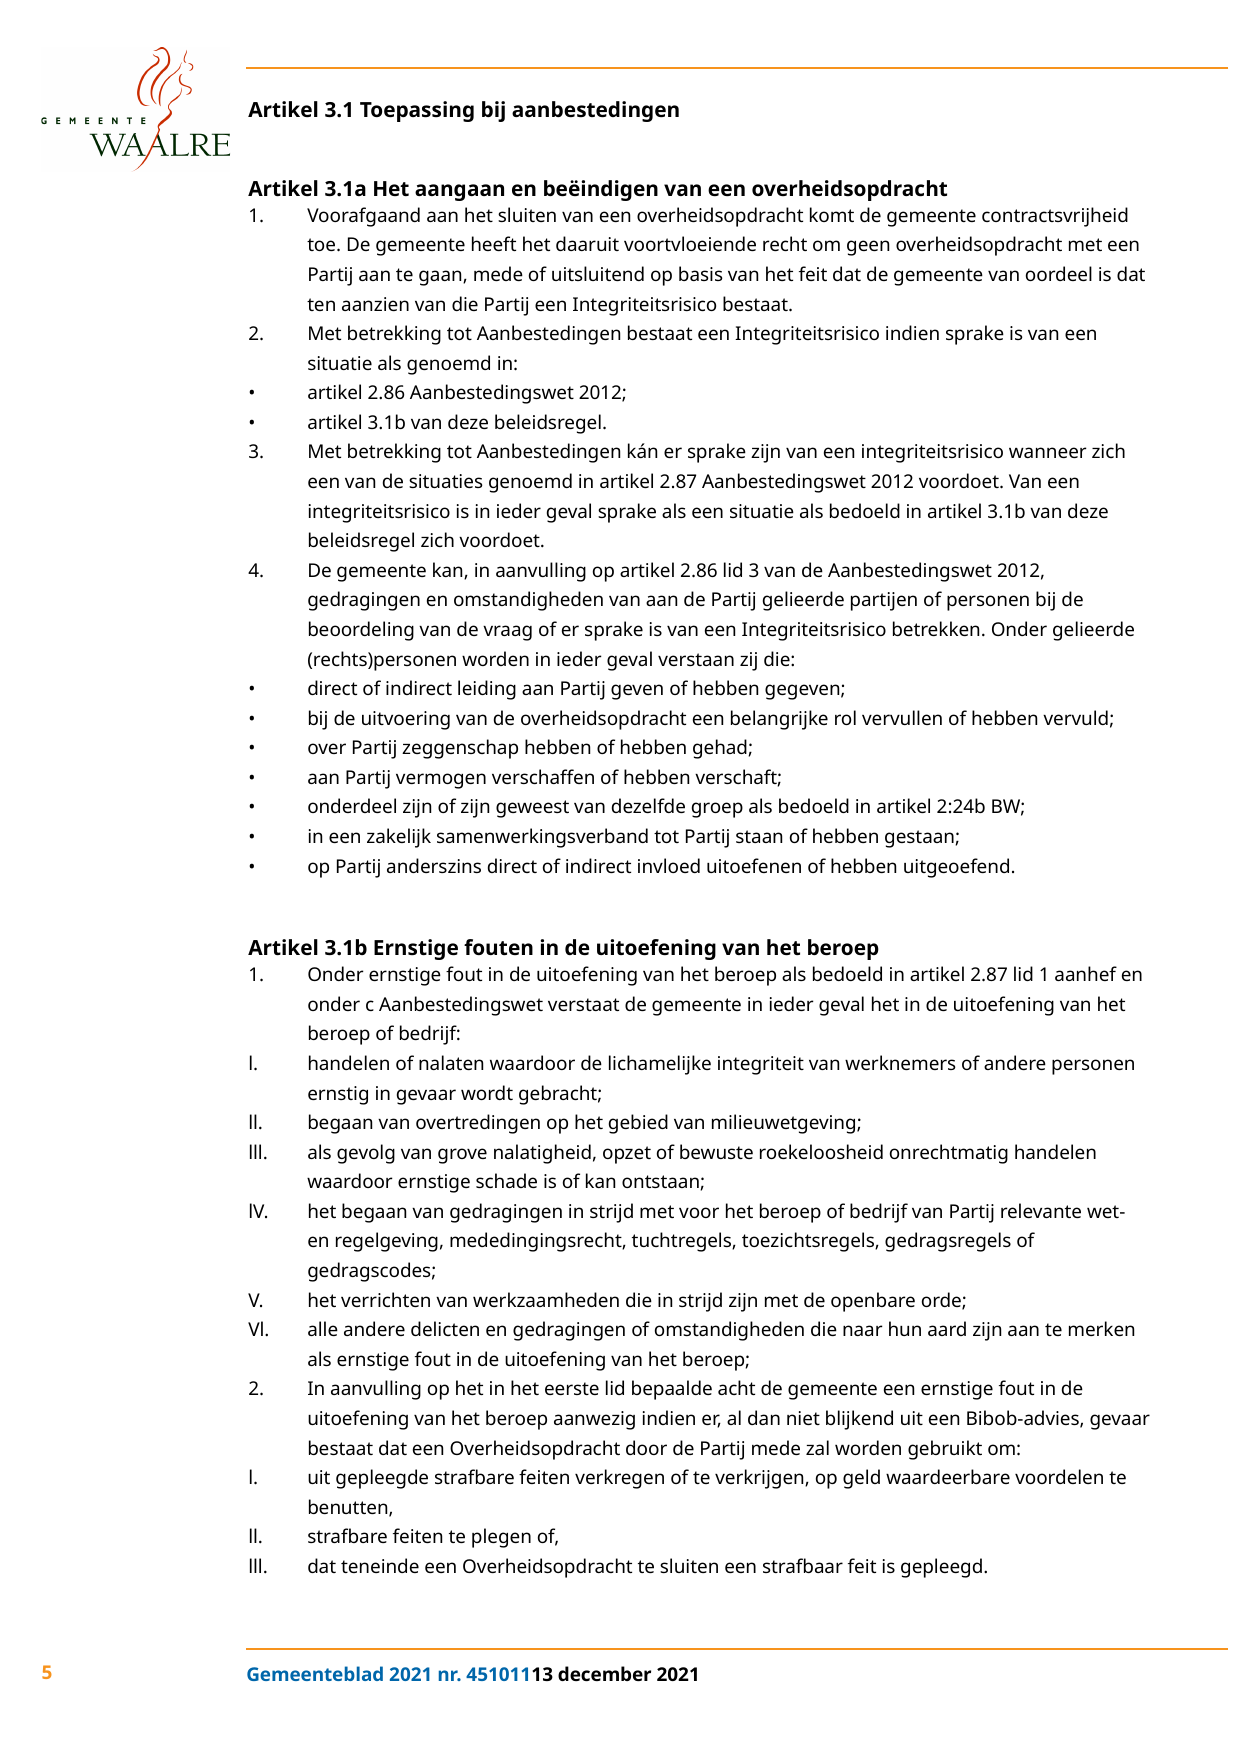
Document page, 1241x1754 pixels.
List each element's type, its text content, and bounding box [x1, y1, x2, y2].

list aan Partij vermogen verschaffen of hebben verschaft; [248, 764, 1152, 790]
list In aanvulling op het in het eerste lid bepaalde acht de gemeente een ernstige fout in de uitoefening van het beroep aanwezig indien er, al dan niet blijkend uit een Bibob-advies, gevaar bestaat dat een Overheidsopdracht door de Partij mede zal worden gebruikt om: [248, 1376, 1152, 1460]
list begaan van overtredingen op het gebied van milieuwetgeving; [248, 1109, 1152, 1135]
list in een zakelijk samenwerkingsverband tot Partij staan of hebben gestaan; [248, 823, 1152, 849]
list dat teneinde een Overheidsopdracht te sluiten een strafbaar feit is gepleegd. [248, 1553, 1152, 1579]
list Met betrekking tot Aanbestedingen bestaat een Integriteitsrisico indien sprake is van een situatie als genoemd in: [248, 320, 1152, 376]
list artikel 2.86 Aanbestedingswet 2012; [248, 379, 1152, 405]
list Met betrekking tot Aanbestedingen kán er sprake zijn van een integriteitsrisico wanneer zich een van de situaties genoemd in artikel 2.87 Aanbestedingswet 2012 voordoet. Van een integriteitsrisico is in ieder geval sprake als een situatie als bedoeld in artikel 3.1b van deze beleidsregel zich voordoet. [248, 439, 1152, 553]
text Artikel 3.1 Toepassing bij aanbestedingen [248, 95, 1152, 123]
list het begaan van gedragingen in strijd met voor het beroep of bedrijf van Partij relevante wet- en regelgeving, mededingingsrecht, tuchtregels, toezichtsregels, gedragsregels of gedragscodes; [248, 1198, 1152, 1283]
list alle andere delicten en gedragingen of omstandigheden die naar hun aard zijn aan te merken als ernstige fout in de uitoefening van het beroep; [248, 1316, 1152, 1372]
picture [41, 47, 231, 172]
text Artikel 3.1b Ernstige fouten in de uitoefening van het beroep [248, 933, 1152, 961]
list onderdeel zijn of zijn geweest van dezelfde groep als bedoeld in artikel 2:24b BW; [248, 794, 1152, 819]
list De gemeente kan, in aanvulling op artikel 2.86 lid 3 van de Aanbestedingswet 2012, gedragingen en omstandigheden van aan de Partij gelieerde partijen of personen bij de beoordeling van de vraag of er sprake is van een Integriteitsrisico betrekken. Onder gelieerde (rechts)personen worden in ieder geval verstaan zij die: [248, 557, 1152, 672]
list op Partij anderszins direct of indirect invloed uitoefenen of hebben uitgeoefend. [248, 853, 1152, 879]
list Voorafgaand aan het sluiten van een overheidsopdracht komt de gemeente contractsvrijheid toe. De gemeente heeft het daaruit voortvloeiende recht om geen overheidsopdracht met een Partij aan te gaan, mede of uitsluitend op basis van het feit dat de gemeente van oordeel is dat ten aanzien van die Partij een Integriteitsrisico bestaat. [248, 202, 1152, 317]
list Onder ernstige fout in de uitoefening van het beroep als bedoeld in artikel 2.87 lid 1 aanhef en onder c Aanbestedingswet verstaat de gemeente in ieder geval het in de uitoefening van het beroep of bedrijf: [248, 961, 1152, 1046]
list artikel 3.1b van deze beleidsregel. [248, 409, 1152, 435]
list over Partij zeggenschap hebben of hebben gehad; [248, 734, 1152, 760]
list direct of indirect leiding aan Partij geven of hebben gegeven; [248, 675, 1152, 701]
list handelen of nalaten waardoor de lichamelijke integriteit van werknemers of andere personen ernstig in gevaar wordt gebracht; [248, 1050, 1152, 1105]
list strafbare feiten te plegen of, [248, 1523, 1152, 1549]
list uit gepleegde strafbare feiten verkregen of te verkrijgen, op geld waardeerbare voordelen te benutten, [248, 1464, 1152, 1519]
list bij de uitvoering van de overheidsopdracht een belangrijke rol vervullen of hebben vervuld; [248, 705, 1152, 731]
list het verrichten van werkzaamheden die in strijd zijn met de openbare orde; [248, 1287, 1152, 1312]
list als gevolg van grove nalatigheid, opzet of bewuste roekeloosheid onrechtmatig handelen waardoor ernstige schade is of kan ontstaan; [248, 1139, 1152, 1194]
text Artikel 3.1a Het aangaan en beëindigen van een overheidsopdracht [248, 174, 1152, 202]
